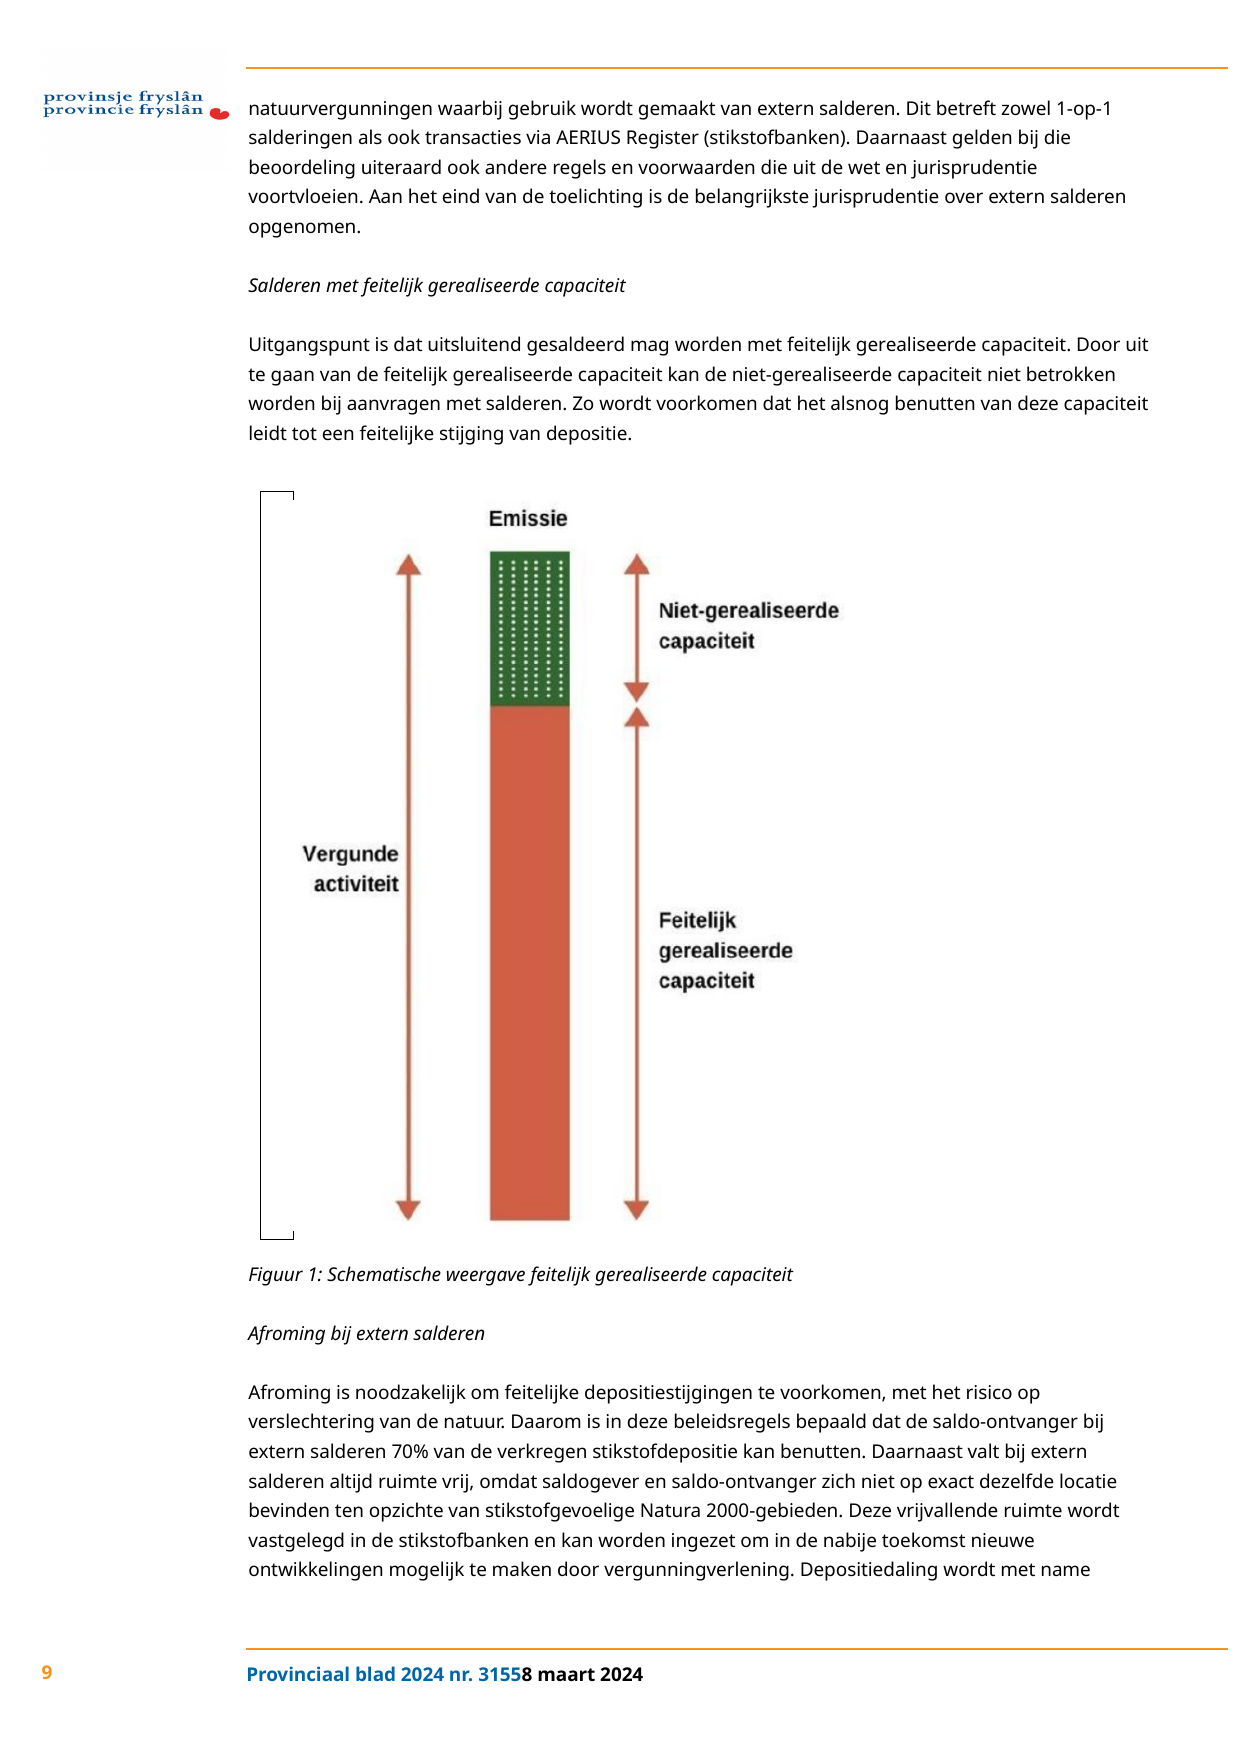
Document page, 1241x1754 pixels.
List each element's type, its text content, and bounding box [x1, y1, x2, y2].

text Salderen met feitelijk gerealiseerde capaciteit [248, 272, 1152, 298]
text Figuur 1: Schematische weergave feitelijk gerealiseerde capaciteit [248, 1261, 1152, 1286]
text Uitgangspunt is dat uitsluitend gesaldeerd mag worden met feitelijk gerealiseerde capaciteit. Door uit te gaan van de feitelijk gerealiseerde capaciteit kan de niet-gerealiseerde capaciteit niet betrokken worden bij aanvragen met salderen. Zo wordt voorkomen dat het alsnog benutten van deze capaciteit leidt tot een feitelijke stijging van depositie. [248, 331, 1152, 446]
text Afroming bij extern salderen [248, 1320, 1152, 1346]
text natuurvergunningen waarbij gebruik wordt gemaakt van extern salderen. Dit betreft zowel 1-op-1 salderingen als ook transacties via AERIUS Register (stikstofbanken). Daarnaast gelden bij die beoordeling uiteraard ook andere regels en voorwaarden die uit de wet en jurisprudentie voortvloeien. Aan het eind van de toelichting is de belangrijkste jurisprudentie over extern salderen opgenomen. [248, 95, 1152, 239]
picture [41, 47, 231, 172]
picture [268, 500, 1173, 1231]
text Afroming is noodzakelijk om feitelijke depositiestijgingen te voorkomen, met het risico op verslechtering van de natuur. Daarom is in deze beleidsregels bepaald dat de saldo-ontvanger bij extern salderen 70% van de verkregen stikstofdepositie kan benutten. Daarnaast valt bij extern salderen altijd ruimte vrij, omdat saldogever en saldo-ontvanger zich niet op exact dezelfde locatie bevinden ten opzichte van stikstofgevoelige Natura 2000-gebieden. Deze vrijvallende ruimte wordt vastgelegd in de stikstofbanken en kan worden ingezet om in de nabije toekomst nieuwe ontwikkelingen mogelijk te maken door vergunningverlening. Depositiedaling wordt met name [248, 1379, 1152, 1582]
